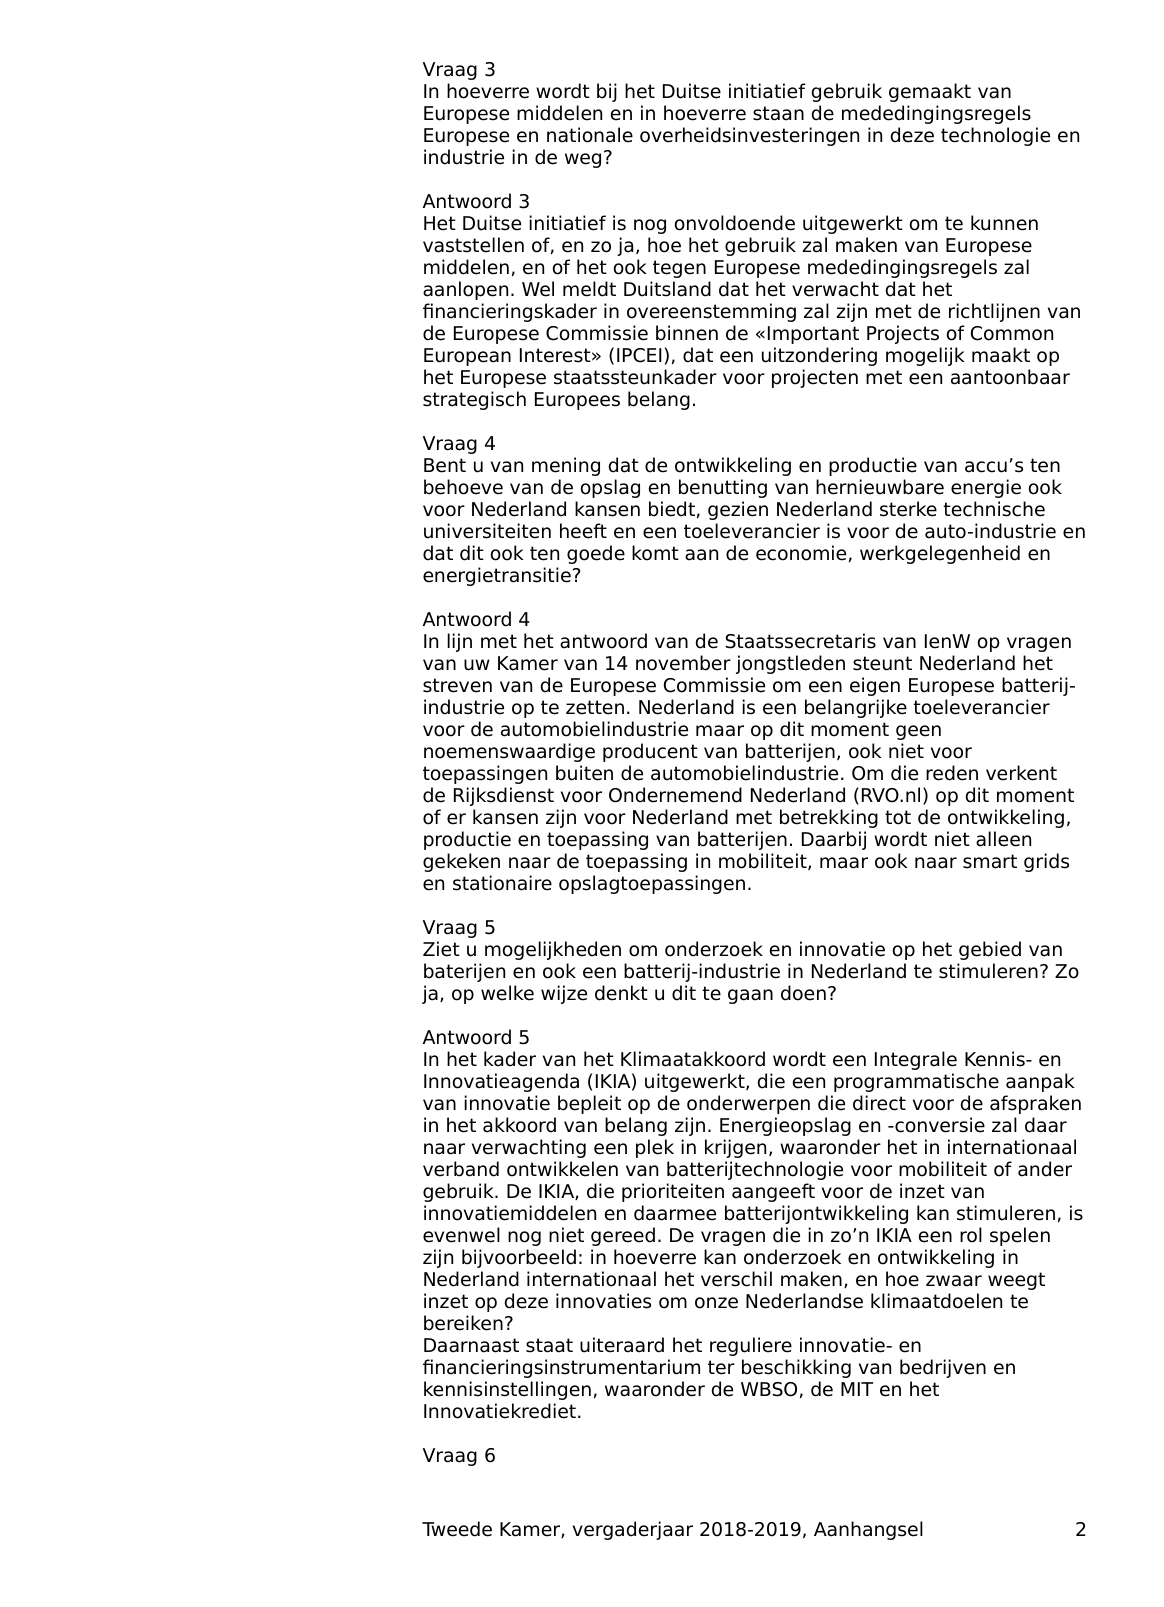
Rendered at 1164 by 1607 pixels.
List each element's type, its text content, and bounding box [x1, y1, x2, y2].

text Antwoord 5 [422, 1027, 1087, 1049]
text Bent u van mening dat de ontwikkeling en productie van accu’s ten behoeve van de opslag en benutting van hernieuwbare energie ook voor Nederland kansen biedt, gezien Nederland sterke technische universiteiten heeft en een toeleverancier is voor de auto-industrie en dat dit ook ten goede komt aan de economie, werkgelegenheid en energietransitie? [422, 455, 1087, 587]
text Antwoord 4 [422, 609, 1087, 631]
text In het kader van het Klimaatakkoord wordt een Integrale Kennis- en Innovatieagenda (IKIA) uitgewerkt, die een programmatische aanpak van innovatie bepleit op de onderwerpen die direct voor de afspraken in het akkoord van belang zijn. Energieopslag en -conversie zal daar naar verwachting een plek in krijgen, waaronder het in internationaal verband ontwikkelen van batterijtechnologie voor mobiliteit of ander gebruik. De IKIA, die prioriteiten aangeeft voor de inzet van innovatiemiddelen en daarmee batterijontwikkeling kan stimuleren, is evenwel nog niet gereed. De vragen die in zo’n IKIA een rol spelen zijn bijvoorbeeld: in hoeverre kan onderzoek en ontwikkeling in Nederland internationaal het verschil maken, en hoe zwaar weegt inzet op deze innovaties om onze Nederlandse klimaatdoelen te bereiken? [422, 1049, 1087, 1335]
text Daarnaast staat uiteraard het reguliere innovatie- en financieringsinstrumentarium ter beschikking van bedrijven en kennisinstellingen, waaronder de WBSO, de MIT en het Innovatiekrediet. [422, 1335, 1087, 1423]
text Ziet u mogelijkheden om onderzoek en innovatie op het gebied van baterijen en ook een batterij-industrie in Nederland te stimuleren? Zo ja, op welke wijze denkt u dit te gaan doen? [422, 939, 1087, 1005]
text In lijn met het antwoord van de Staatssecretaris van IenW op vragen van uw Kamer van 14 november jongstleden steunt Nederland het streven van de Europese Commissie om een eigen Europese batterij-industrie op te zetten. Nederland is een belangrijke toeleverancier voor de automobielindustrie maar op dit moment geen noemenswaardige producent van batterijen, ook niet voor toepassingen buiten de automobielindustrie. Om die reden verkent de Rijksdienst voor Ondernemend Nederland (RVO.nl) op dit moment of er kansen zijn voor Nederland met betrekking tot de ontwikkeling, productie en toepassing van batterijen. Daarbij wordt niet alleen gekeken naar de toepassing in mobiliteit, maar ook naar smart grids en stationaire opslagtoepassingen. [422, 631, 1087, 895]
text Vraag 6 [422, 1445, 1087, 1467]
text Vraag 5 [422, 917, 1087, 939]
text Vraag 3 [422, 59, 1087, 81]
text Het Duitse initiatief is nog onvoldoende uitgewerkt om te kunnen vaststellen of, en zo ja, hoe het gebruik zal maken van Europese middelen, en of het ook tegen Europese mededingingsregels zal aanlopen. Wel meldt Duitsland dat het verwacht dat het financieringskader in overeenstemming zal zijn met de richtlijnen van de Europese Commissie binnen de «Important Projects of Common European Interest» (IPCEI), dat een uitzondering mogelijk maakt op het Europese staatssteunkader voor projecten met een aantoonbaar strategisch Europees belang. [422, 213, 1087, 411]
text In hoeverre wordt bij het Duitse initiatief gebruik gemaakt van Europese middelen en in hoeverre staan de mededingingsregels Europese en nationale overheidsinvesteringen in deze technologie en industrie in de weg? [422, 81, 1087, 169]
text Vraag 4 [422, 433, 1087, 455]
text Antwoord 3 [422, 191, 1087, 213]
